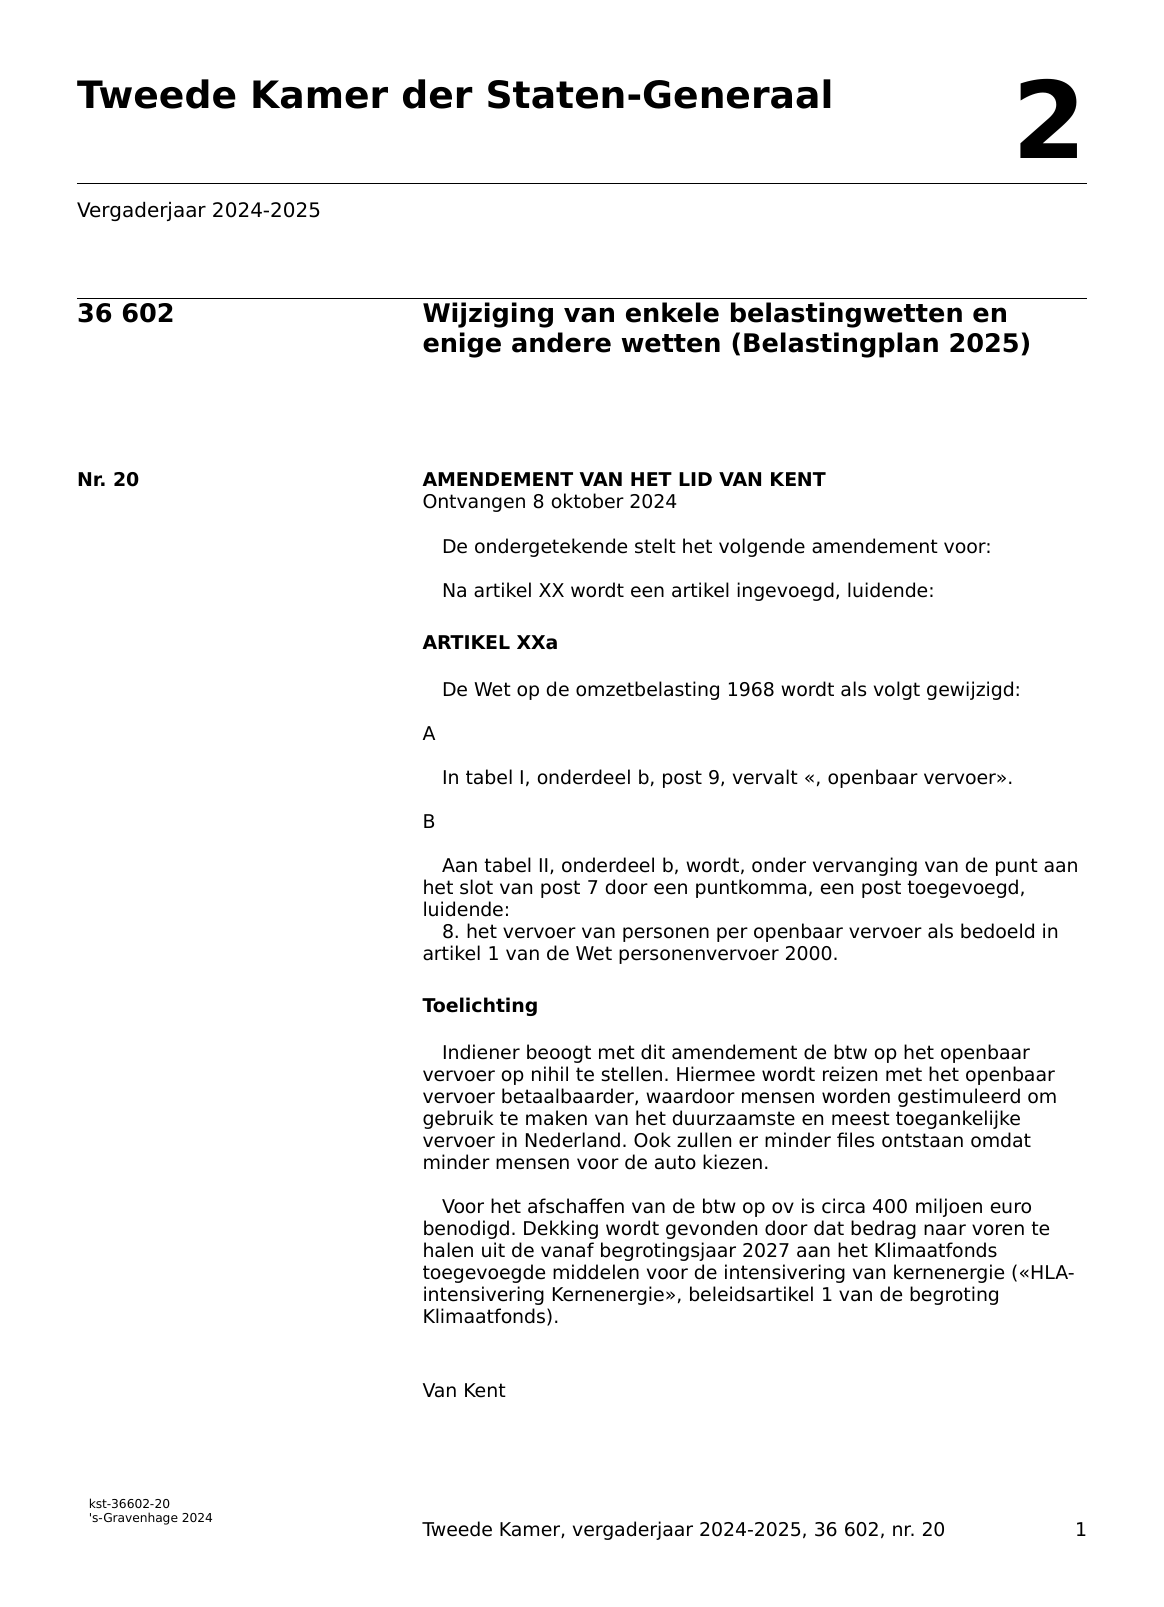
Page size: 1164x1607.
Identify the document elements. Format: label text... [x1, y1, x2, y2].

text Van Kent [422, 1358, 1087, 1402]
text De Wet op de omzetbelasting 1968 wordt als volgt gewijzigd: [422, 679, 1087, 701]
text De ondergetekende stelt het volgende amendement voor: [422, 536, 1087, 557]
text Ontvangen 8 oktober 2024 [422, 491, 1087, 513]
subtitle ARTIKEL XXa [422, 632, 1087, 654]
table_header Tweede Kamer der Staten-Generaal [77, 59, 886, 183]
text kst-36602-20 [88, 1497, 323, 1511]
text Indiener beoogt met dit amendement de btw op het openbaar vervoer op nihil te stellen. Hiermee wordt reizen met het openbaar vervoer betaalbaarder, waardoor mensen worden gestimuleerd om gebruik te maken van het duurzaamste en meest toegankelijke vervoer in Nederland. Ook zullen er minder files ontstaan omdat minder mensen voor de auto kiezen. [422, 1042, 1087, 1174]
table_cell Vergaderjaar 2024-2025 [77, 184, 1087, 298]
text Na artikel XX wordt een artikel ingevoegd, luidende: [422, 580, 1087, 602]
table_header 2 [886, 59, 1087, 183]
subtitle Nr. 20 AMENDEMENT VAN HET LID VAN KENT [77, 469, 1087, 491]
text 's-Gravenhage 2024 [88, 1511, 323, 1525]
text Aan tabel II, onderdeel b, wordt, onder vervanging van de punt aan het slot van post 7 door een puntkomma, een post toegevoegd, luidende: [422, 855, 1087, 921]
text B [422, 811, 1087, 833]
subtitle 36 602 Wijziging van enkele belastingwetten en enige andere wetten (Belastingplan 2025) [77, 299, 1087, 358]
text 8. het vervoer van personen per openbaar vervoer als bedoeld in artikel 1 van de Wet personenvervoer 2000. [422, 921, 1087, 965]
subtitle Toelichting [422, 995, 1087, 1017]
text In tabel I, onderdeel b, post 9, vervalt «, openbaar vervoer». [422, 767, 1087, 789]
text A [422, 723, 1087, 745]
text Voor het afschaffen van de btw op ov is circa 400 miljoen euro benodigd. Dekking wordt gevonden door dat bedrag naar voren te halen uit de vanaf begrotingsjaar 2027 aan het Klimaatfonds toegevoegde middelen voor de intensivering van kernenergie («HLA-intensivering Kernenergie», beleidsartikel 1 van de begroting Klimaatfonds). [422, 1196, 1087, 1328]
